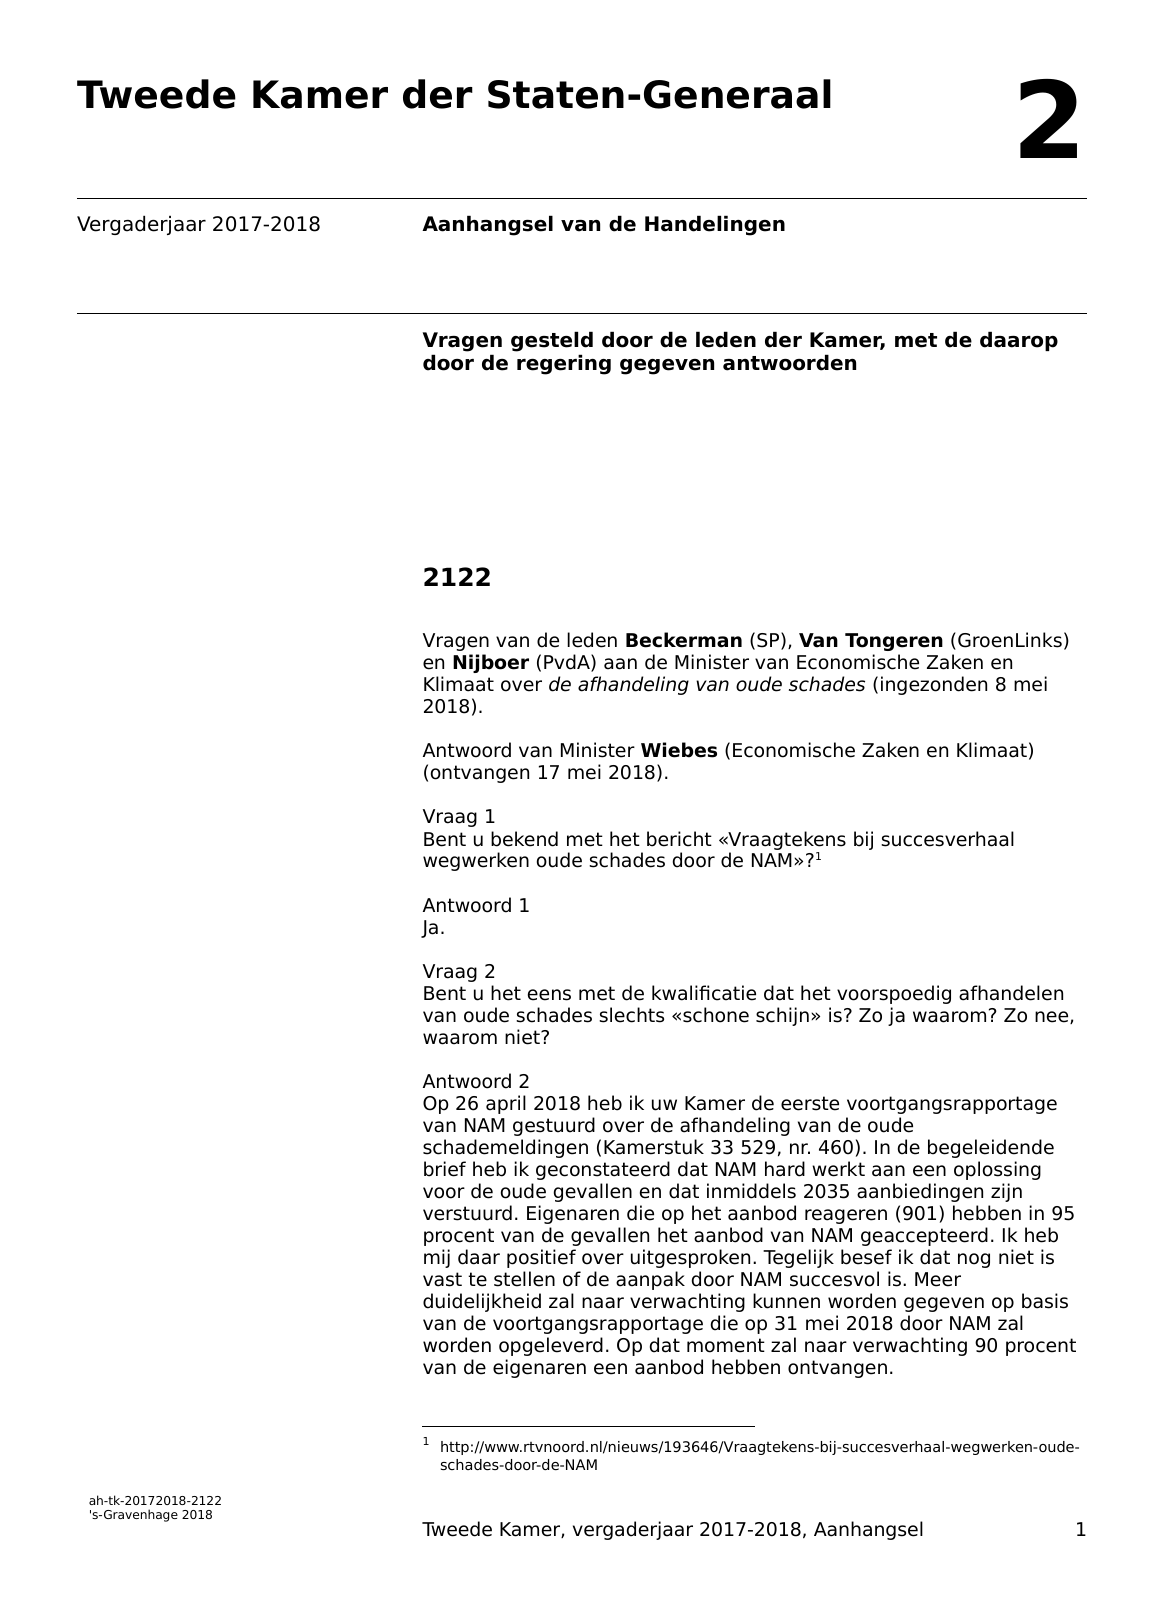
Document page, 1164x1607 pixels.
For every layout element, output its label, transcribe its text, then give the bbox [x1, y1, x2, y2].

text http://www.rtvnoord.nl/nieuws/193646/Vraagtekens-bij-succesverhaal-wegwerken-oude-schades-door-de-NAM [422, 1435, 1087, 1474]
text Bent u het eens met de kwalificatie dat het voorspoedig afhandelen van oude schades slechts «schone schijn» is? Zo ja waarom? Zo nee, waarom niet? [422, 983, 1087, 1049]
text Bent u bekend met het bericht «Vraagtekens bij succesverhaal wegwerken oude schades door de NAM»? [422, 828, 1087, 872]
table_header Tweede Kamer der Staten-Generaal [77, 59, 886, 198]
text Vragen van de leden Beckerman (SP), Van Tongeren (GroenLinks) en Nijboer (PvdA) aan de Minister van Economische Zaken en Klimaat over de afhandeling van oude schades (ingezonden 8 mei 2018). [422, 630, 1087, 718]
table_cell Vragen gesteld door de leden der Kamer, met de daarop door de regering gegeven antwoorden [422, 314, 1087, 375]
text Antwoord van Minister Wiebes (Economische Zaken en Klimaat) (ontvangen 17 mei 2018). [422, 740, 1087, 784]
table_cell [77, 314, 422, 375]
table_header 2 [886, 59, 1087, 198]
text 's-Gravenhage 2018 [88, 1508, 323, 1522]
text Ja. [422, 917, 1087, 938]
text Antwoord 1 [422, 894, 1087, 917]
text Antwoord 2 [422, 1071, 1087, 1093]
text ah-tk-20172018-2122 [88, 1494, 323, 1508]
text 2122 [422, 563, 1087, 592]
text Op 26 april 2018 heb ik uw Kamer de eerste voortgangsrapportage van NAM gestuurd over de afhandeling van de oude schademeldingen (Kamerstuk 33 529, nr. 460). In de begeleidende brief heb ik geconstateerd dat NAM hard werkt aan een oplossing voor de oude gevallen en dat inmiddels 2035 aanbiedingen zijn verstuurd. Eigenaren die op het aanbod reageren (901) hebben in 95 procent van de gevallen het aanbod van NAM geaccepteerd. Ik heb mij daar positief over uitgesproken. Tegelijk besef ik dat nog niet is vast te stellen of de aanpak door NAM succesvol is. Meer duidelijkheid zal naar verwachting kunnen worden gegeven op basis van de voortgangsrapportage die op 31 mei 2018 door NAM zal worden opgeleverd. Op dat moment zal naar verwachting 90 procent van de eigenaren een aanbod hebben ontvangen. [422, 1093, 1087, 1378]
table_cell Aanhangsel van de Handelingen [422, 199, 1087, 313]
table_cell Vergaderjaar 2017-2018 [77, 199, 422, 313]
text Vraag 1 [422, 806, 1087, 828]
text Vraag 2 [422, 961, 1087, 983]
